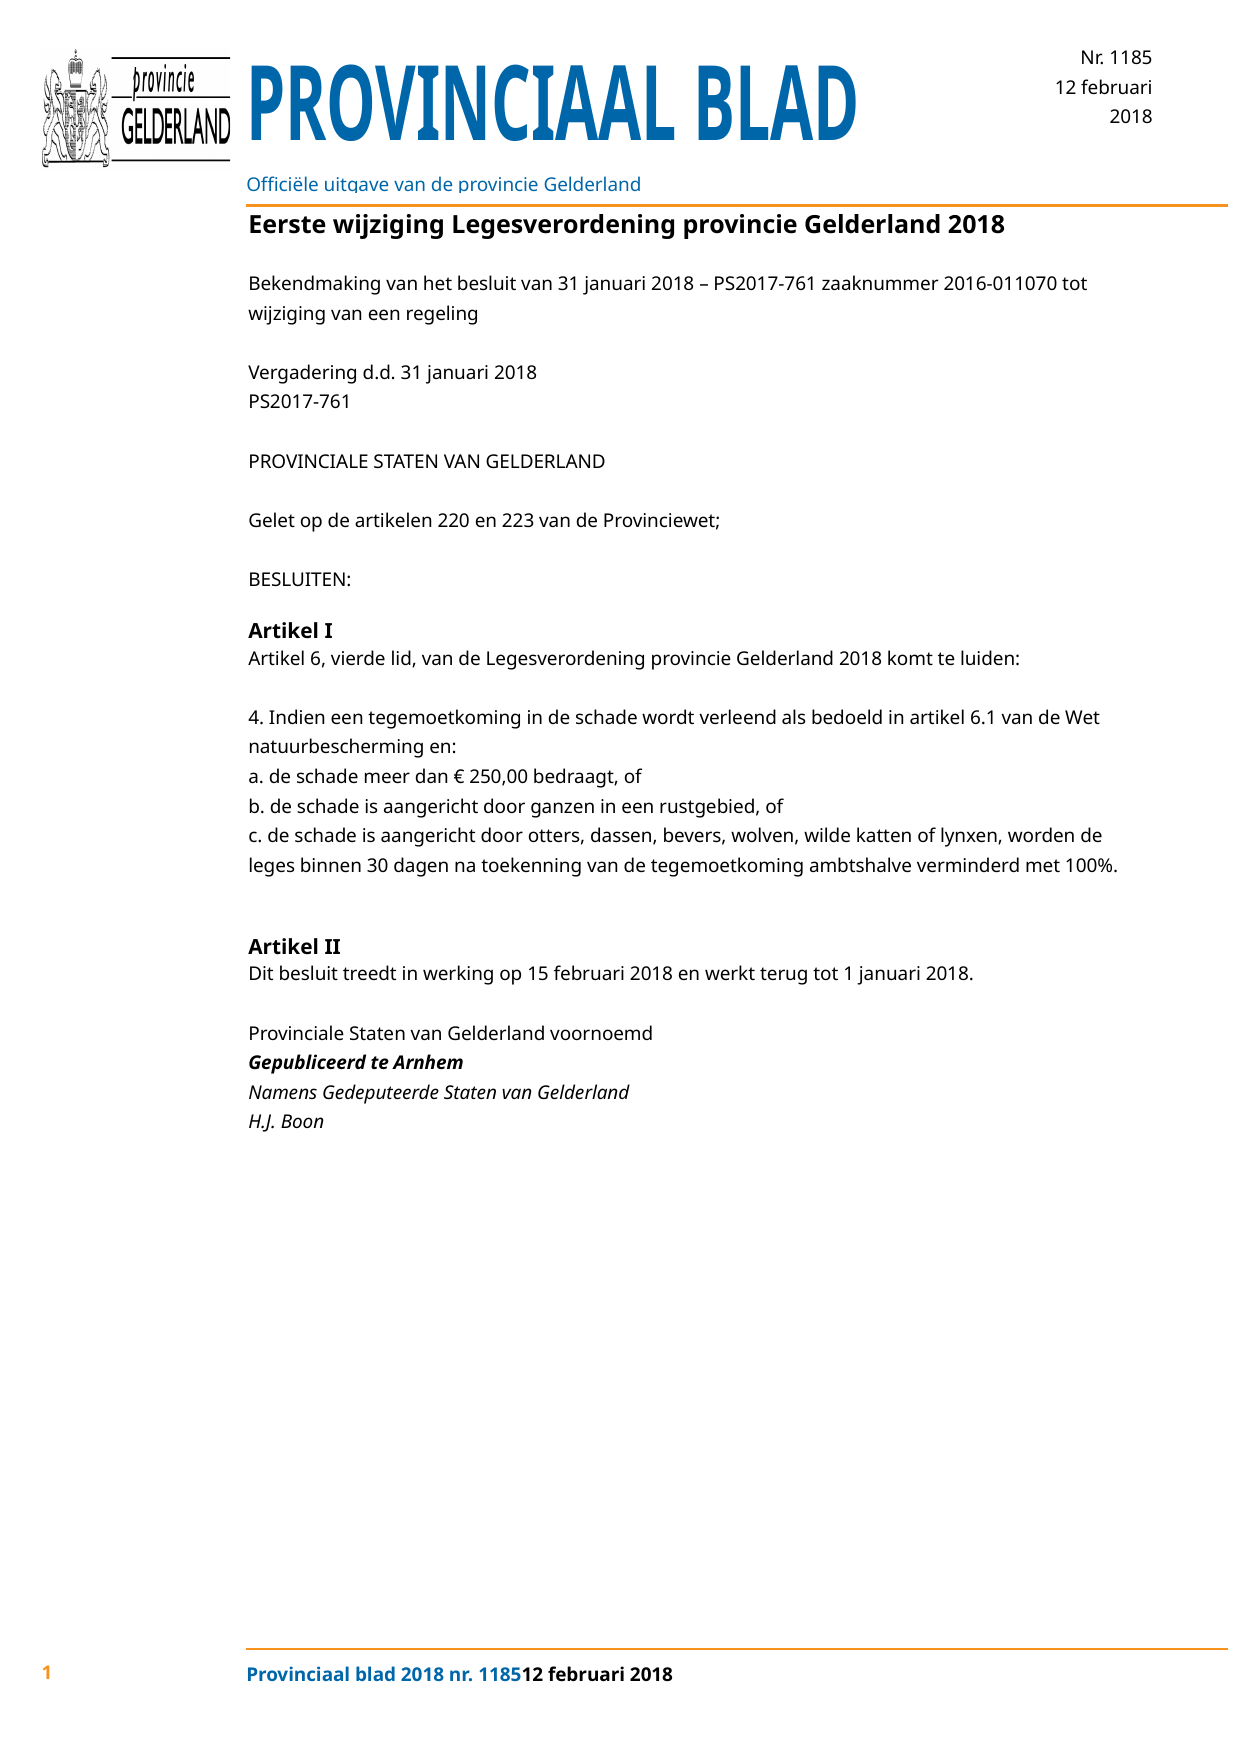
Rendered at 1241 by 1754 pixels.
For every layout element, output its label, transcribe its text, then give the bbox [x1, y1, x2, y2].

text PROVINCIALE STATEN VAN GELDERLAND [248, 448, 1152, 473]
text H.J. Boon [248, 1108, 1152, 1134]
text PS2017-761 [248, 389, 1152, 414]
text c. de schade is aangericht door otters, dassen, bevers, wolven, wilde katten of lynxen, worden de leges binnen 30 dagen na toekenning van de tegemoetkoming ambtshalve verminderd met 100%. [248, 822, 1152, 878]
text Artikel II [248, 932, 1152, 961]
text BESLUITEN: [248, 566, 1152, 592]
text Artikel 6, vierde lid, van de Legesverordening provincie Gelderland 2018 komt te luiden: [248, 645, 1152, 671]
text a. de schade meer dan € 250,00 bedraagt, of [248, 763, 1152, 789]
text Namens Gedeputeerde Staten van Gelderland [248, 1079, 1152, 1104]
text Eerste wijziging Legesverordening provincie Gelderland 2018 [248, 207, 1152, 241]
text Bekendmaking van het besluit van 31 januari 2018 – PS2017-761 zaaknummer 2016-011070 tot wijziging van een regeling [248, 270, 1152, 326]
text Gelet op de artikelen 220 en 223 van de Provinciewet; [248, 507, 1152, 533]
text Vergadering d.d. 31 januari 2018 [248, 359, 1152, 385]
text 4. Indien een tegemoetkoming in de schade wordt verleend als bedoeld in artikel 6.1 van de Wet natuurbescherming en: [248, 704, 1152, 759]
text Gepubliceerd te Arnhem [248, 1049, 1152, 1075]
text Dit besluit treedt in werking op 15 februari 2018 en werkt terug tot 1 januari 2018. [248, 961, 1152, 986]
text Artikel I [248, 617, 1152, 645]
text Provinciale Staten van Gelderland voornoemd [248, 1020, 1152, 1045]
picture [41, 47, 231, 172]
text b. de schade is aangericht door ganzen in een rustgebied, of [248, 793, 1152, 819]
